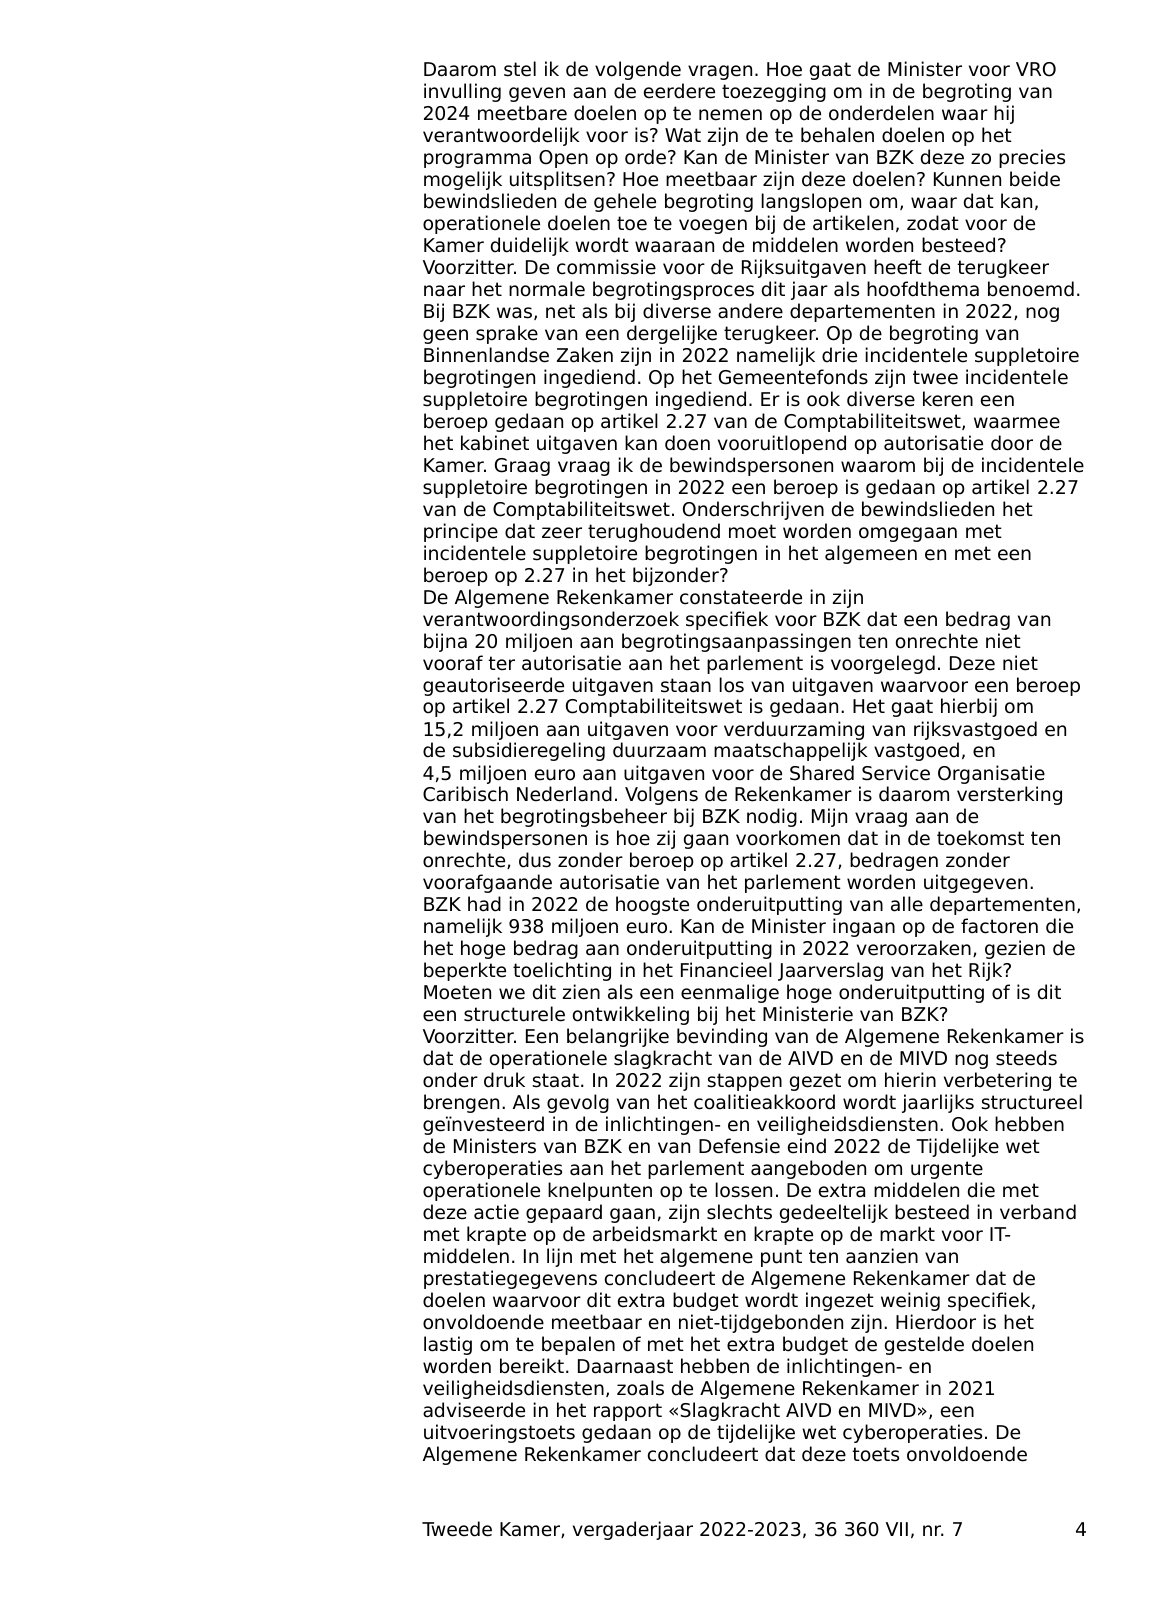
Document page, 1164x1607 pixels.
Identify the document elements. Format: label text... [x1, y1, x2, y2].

text Voorzitter. De commissie voor de Rijksuitgaven heeft de terugkeer naar het normale begrotingsproces dit jaar als hoofdthema benoemd. Bij BZK was, net als bij diverse andere departementen in 2022, nog geen sprake van een dergelijke terugkeer. Op de begroting van Binnenlandse Zaken zijn in 2022 namelijk drie incidentele suppletoire begrotingen ingediend. Op het Gemeentefonds zijn twee incidentele suppletoire begrotingen ingediend. Er is ook diverse keren een beroep gedaan op artikel 2.27 van de Comptabiliteitswet, waarmee het kabinet uitgaven kan doen vooruitlopend op autorisatie door de Kamer. Graag vraag ik de bewindspersonen waarom bij de incidentele suppletoire begrotingen in 2022 een beroep is gedaan op artikel 2.27 van de Comptabiliteitswet. Onderschrijven de bewindslieden het principe dat zeer terughoudend moet worden omgegaan met incidentele suppletoire begrotingen in het algemeen en met een beroep op 2.27 in het bijzonder? [422, 257, 1087, 587]
text Voorzitter. Een belangrijke bevinding van de Algemene Rekenkamer is dat de operationele slagkracht van de AIVD en de MIVD nog steeds onder druk staat. In 2022 zijn stappen gezet om hierin verbetering te brengen. Als gevolg van het coalitieakkoord wordt jaarlijks structureel geïnvesteerd in de inlichtingen- en veiligheidsdiensten. Ook hebben de Ministers van BZK en van Defensie eind 2022 de Tijdelijke wet cyberoperaties aan het parlement aangeboden om urgente operationele knelpunten op te lossen. De extra middelen die met deze actie gepaard gaan, zijn slechts gedeeltelijk besteed in verband met krapte op de arbeidsmarkt en krapte op de markt voor IT-middelen. In lijn met het algemene punt ten aanzien van prestatiegegevens concludeert de Algemene Rekenkamer dat de doelen waarvoor dit extra budget wordt ingezet weinig specifiek, onvoldoende meetbaar en niet-tijdgebonden zijn. Hierdoor is het lastig om te bepalen of met het extra budget de gestelde doelen worden bereikt. Daarnaast hebben de inlichtingen- en veiligheidsdiensten, zoals de Algemene Rekenkamer in 2021 adviseerde in het rapport «Slagkracht AIVD en MIVD», een uitvoeringstoets gedaan op de tijdelijke wet cyberoperaties. De Algemene Rekenkamer concludeert dat deze toets onvoldoende [422, 1026, 1087, 1466]
text De Algemene Rekenkamer constateerde in zijn verantwoordingsonderzoek specifiek voor BZK dat een bedrag van bijna 20 miljoen aan begrotingsaanpassingen ten onrechte niet vooraf ter autorisatie aan het parlement is voorgelegd. Deze niet geautoriseerde uitgaven staan los van uitgaven waarvoor een beroep op artikel 2.27 Comptabiliteitswet is gedaan. Het gaat hierbij om 15,2 miljoen aan uitgaven voor verduurzaming van rijksvastgoed en de subsidieregeling duurzaam maatschappelijk vastgoed, en 4,5 miljoen euro aan uitgaven voor de Shared Service Organisatie Caribisch Nederland. Volgens de Rekenkamer is daarom versterking van het begrotingsbeheer bij BZK nodig. Mijn vraag aan de bewindspersonen is hoe zij gaan voorkomen dat in de toekomst ten onrechte, dus zonder beroep op artikel 2.27, bedragen zonder voorafgaande autorisatie van het parlement worden uitgegeven. [422, 587, 1087, 894]
text Daarom stel ik de volgende vragen. Hoe gaat de Minister voor VRO invulling geven aan de eerdere toezegging om in de begroting van 2024 meetbare doelen op te nemen op de onderdelen waar hij verantwoordelijk voor is? Wat zijn de te behalen doelen op het programma Open op orde? Kan de Minister van BZK deze zo precies mogelijk uitsplitsen? Hoe meetbaar zijn deze doelen? Kunnen beide bewindslieden de gehele begroting langslopen om, waar dat kan, operationele doelen toe te voegen bij de artikelen, zodat voor de Kamer duidelijk wordt waaraan de middelen worden besteed? [422, 59, 1087, 257]
text BZK had in 2022 de hoogste onderuitputting van alle departementen, namelijk 938 miljoen euro. Kan de Minister ingaan op de factoren die het hoge bedrag aan onderuitputting in 2022 veroorzaken, gezien de beperkte toelichting in het Financieel Jaarverslag van het Rijk? Moeten we dit zien als een eenmalige hoge onderuitputting of is dit een structurele ontwikkeling bij het Ministerie van BZK? [422, 894, 1087, 1026]
